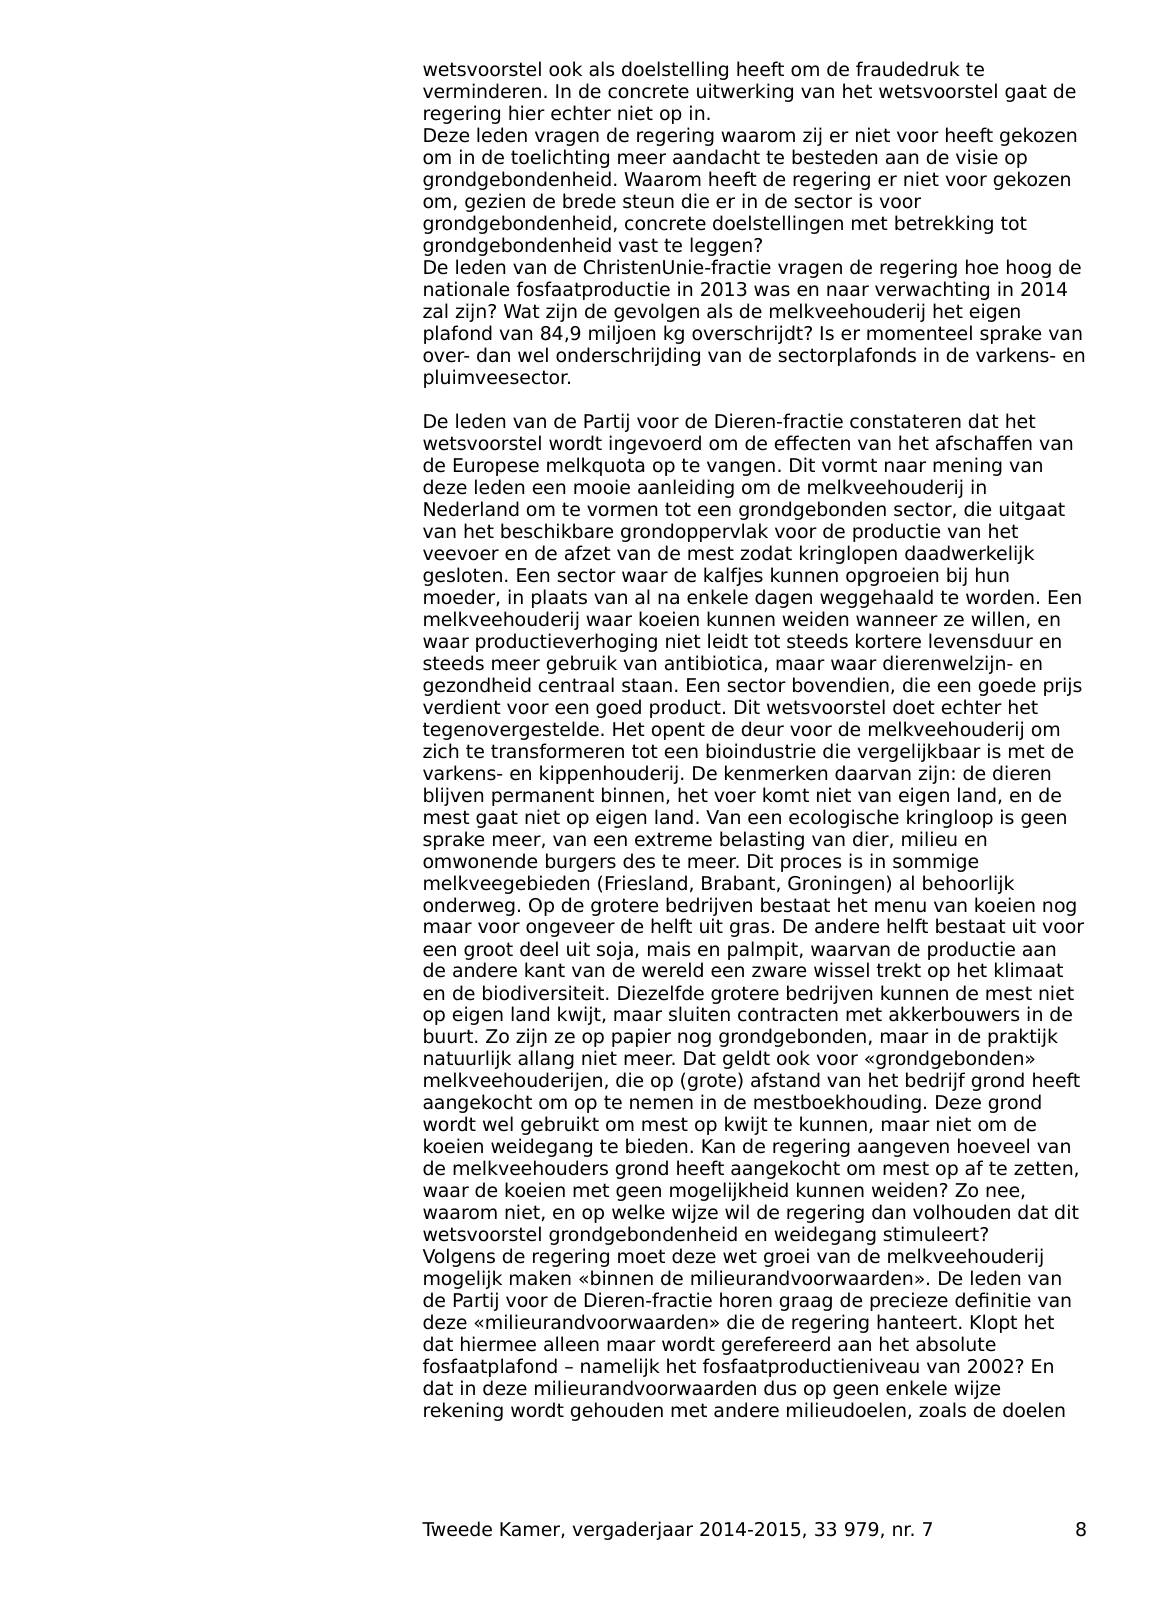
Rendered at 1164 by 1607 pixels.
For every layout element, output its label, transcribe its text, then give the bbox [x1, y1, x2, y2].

text wetsvoorstel ook als doelstelling heeft om de fraudedruk te verminderen. In de concrete uitwerking van het wetsvoorstel gaat de regering hier echter niet op in. [422, 59, 1087, 125]
text De leden van de ChristenUnie-fractie vragen de regering hoe hoog de nationale fosfaatproductie in 2013 was en naar verwachting in 2014 zal zijn? Wat zijn de gevolgen als de melkveehouderij het eigen plafond van 84,9 miljoen kg overschrijdt? Is er momenteel sprake van over- dan wel onderschrijding van de sectorplafonds in de varkens- en pluimveesector. [422, 257, 1087, 389]
text De leden van de Partij voor de Dieren-fractie constateren dat het wetsvoorstel wordt ingevoerd om de effecten van het afschaffen van de Europese melkquota op te vangen. Dit vormt naar mening van deze leden een mooie aanleiding om de melkveehouderij in Nederland om te vormen tot een grondgebonden sector, die uitgaat van het beschikbare grondoppervlak voor de productie van het veevoer en de afzet van de mest zodat kringlopen daadwerkelijk gesloten. Een sector waar de kalfjes kunnen opgroeien bij hun moeder, in plaats van al na enkele dagen weggehaald te worden. Een melkveehouderij waar koeien kunnen weiden wanneer ze willen, en waar productieverhoging niet leidt tot steeds kortere levensduur en steeds meer gebruik van antibiotica, maar waar dierenwelzijn- en gezondheid centraal staan. Een sector bovendien, die een goede prijs verdient voor een goed product. Dit wetsvoorstel doet echter het tegenovergestelde. Het opent de deur voor de melkveehouderij om zich te transformeren tot een bioindustrie die vergelijkbaar is met de varkens- en kippenhouderij. De kenmerken daarvan zijn: de dieren blijven permanent binnen, het voer komt niet van eigen land, en de mest gaat niet op eigen land. Van een ecologische kringloop is geen sprake meer, van een extreme belasting van dier, milieu en omwonende burgers des te meer. Dit proces is in sommige melkveegebieden (Friesland, Brabant, Groningen) al behoorlijk onderweg. Op de grotere bedrijven bestaat het menu van koeien nog maar voor ongeveer de helft uit gras. De andere helft bestaat uit voor een groot deel uit soja, mais en palmpit, waarvan de productie aan de andere kant van de wereld een zware wissel trekt op het klimaat en de biodiversiteit. Diezelfde grotere bedrijven kunnen de mest niet op eigen land kwijt, maar sluiten contracten met akkerbouwers in de buurt. Zo zijn ze op papier nog grondgebonden, maar in de praktijk natuurlijk allang niet meer. Dat geldt ook voor «grondgebonden» melkveehouderijen, die op (grote) afstand van het bedrijf grond heeft aangekocht om op te nemen in de mestboekhouding. Deze grond wordt wel gebruikt om mest op kwijt te kunnen, maar niet om de koeien weidegang te bieden. Kan de regering aangeven hoeveel van de melkveehouders grond heeft aangekocht om mest op af te zetten, waar de koeien met geen mogelijkheid kunnen weiden? Zo nee, waarom niet, en op welke wijze wil de regering dan volhouden dat dit wetsvoorstel grondgebondenheid en weidegang stimuleert? [422, 411, 1087, 1246]
text Deze leden vragen de regering waarom zij er niet voor heeft gekozen om in de toelichting meer aandacht te besteden aan de visie op grondgebondenheid. Waarom heeft de regering er niet voor gekozen om, gezien de brede steun die er in de sector is voor grondgebondenheid, concrete doelstellingen met betrekking tot grondgebondenheid vast te leggen? [422, 125, 1087, 257]
text Volgens de regering moet deze wet groei van de melkveehouderij mogelijk maken «binnen de milieurandvoorwaarden». De leden van de Partij voor de Dieren-fractie horen graag de precieze definitie van deze «milieurandvoorwaarden» die de regering hanteert. Klopt het dat hiermee alleen maar wordt gerefereerd aan het absolute fosfaatplafond – namelijk het fosfaatproductieniveau van 2002? En dat in deze milieurandvoorwaarden dus op geen enkele wijze rekening wordt gehouden met andere milieudoelen, zoals de doelen [422, 1246, 1087, 1422]
